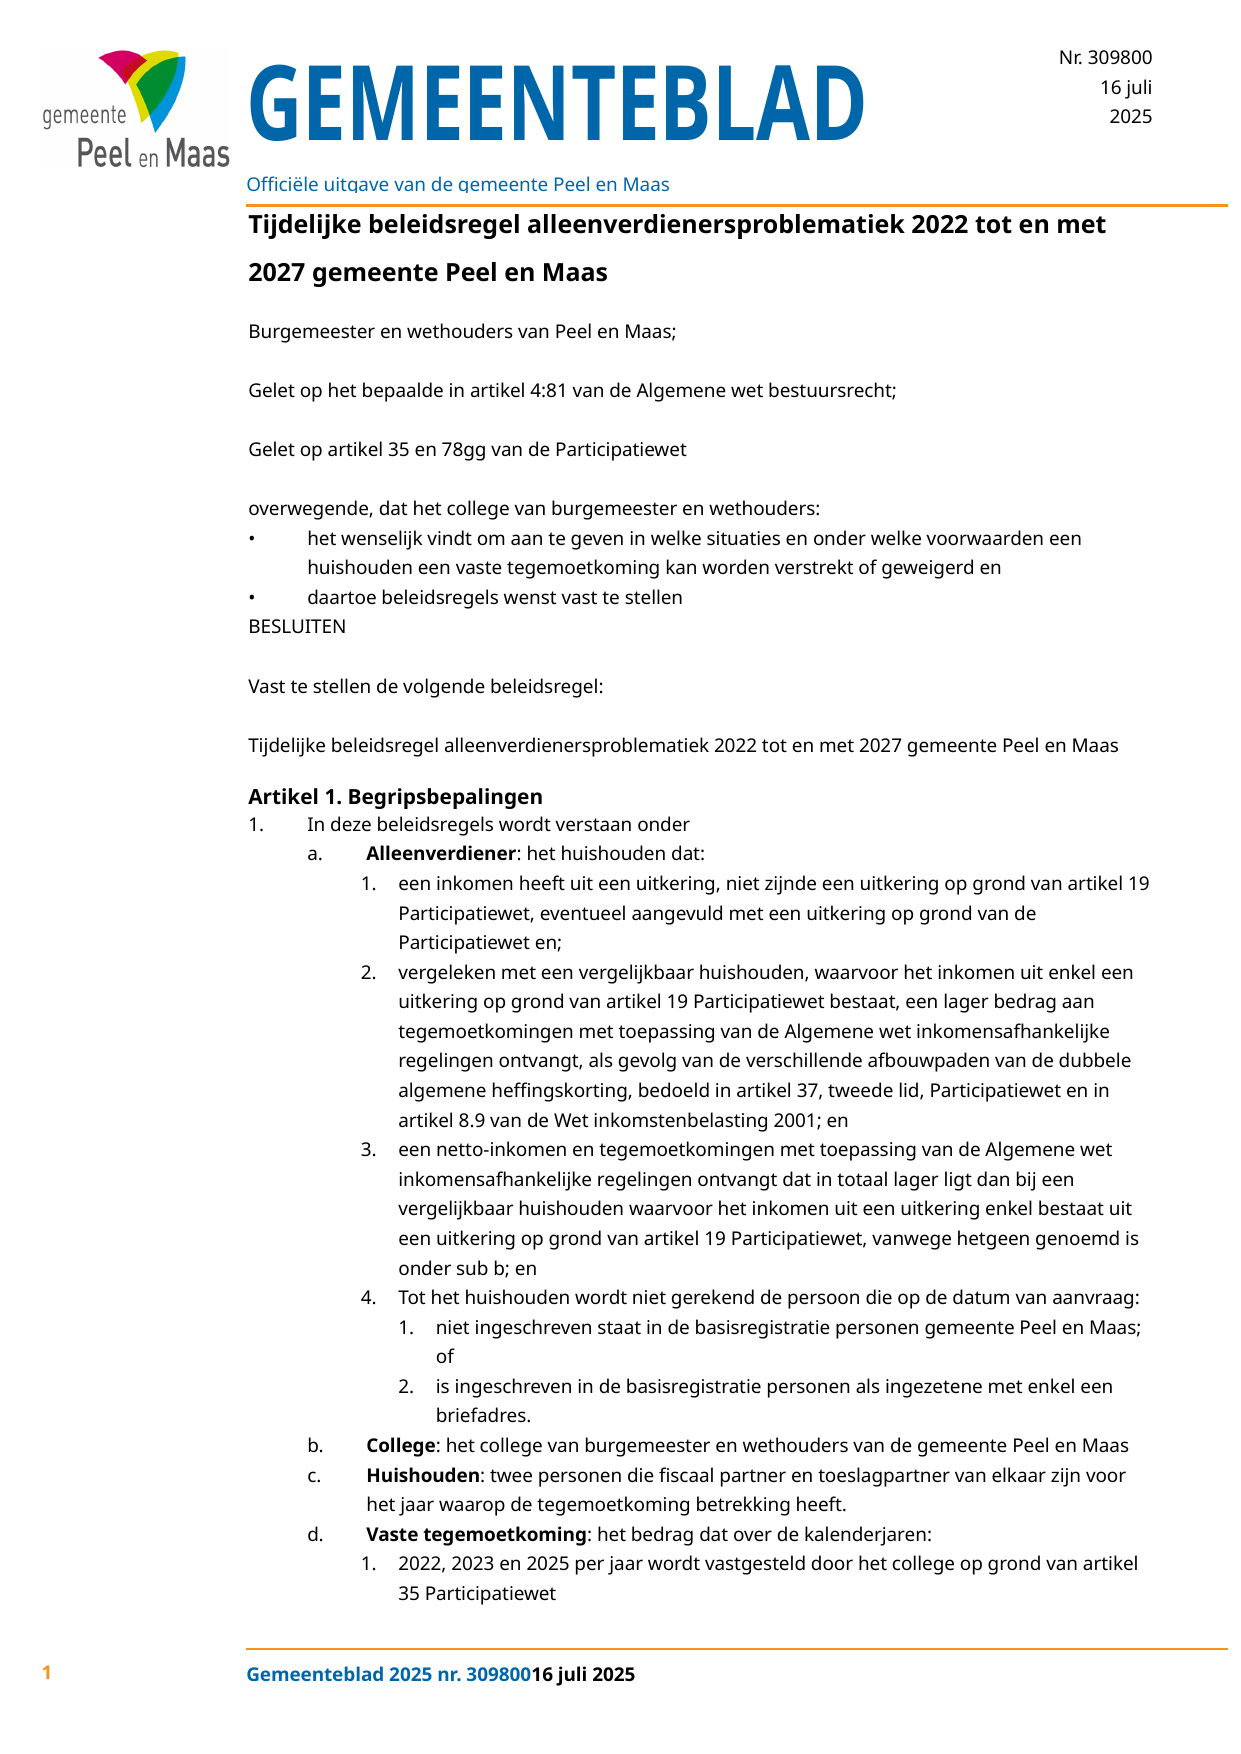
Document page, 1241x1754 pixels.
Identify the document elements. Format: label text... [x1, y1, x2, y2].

list Huishouden: twee personen die fiscaal partner en toeslagpartner van elkaar zijn voor het jaar waarop de tegemoetkoming betrekking heeft. [307, 1462, 1152, 1517]
text Tijdelijke beleidsregel alleenverdienersproblematiek 2022 tot en met 2027 gemeente Peel en Maas [248, 732, 1152, 758]
list vergeleken met een vergelijkbaar huishouden, waarvoor het inkomen uit enkel een uitkering op grond van artikel 19 Participatiewet bestaat, een lager bedrag aan tegemoetkomingen met toepassing van de Algemene wet inkomensafhankelijke regelingen ontvangt, als gevolg van de verschillende afbouwpaden van de dubbele algemene heffingskorting, bedoeld in artikel 37, tweede lid, Participatiewet en in artikel 8.9 van de Wet inkomstenbelasting 2001; en [361, 959, 1152, 1132]
list Alleenverdiener: het huishouden dat: [307, 841, 1152, 866]
list het wenselijk vindt om aan te geven in welke situaties en onder welke voorwaarden een huishouden een vaste tegemoetkoming kan worden verstrekt of geweigerd en [248, 525, 1152, 580]
text Burgemeester en wethouders van Peel en Maas; [248, 318, 1152, 344]
list een netto-inkomen en tegemoetkomingen met toepassing van de Algemene wet inkomensafhankelijke regelingen ontvangt dat in totaal lager ligt dan bij een vergelijkbaar huishouden waarvoor het inkomen uit een uitkering enkel bestaat uit een uitkering op grond van artikel 19 Participatiewet, vanwege hetgeen genoemd is onder sub b; en [361, 1136, 1152, 1280]
list College: het college van burgemeester en wethouders van de gemeente Peel en Maas [307, 1432, 1152, 1458]
list Tot het huishouden wordt niet gerekend de persoon die op de datum van aanvraag: [361, 1284, 1152, 1310]
text overwegende, dat het college van burgemeester en wethouders: [248, 495, 1152, 521]
text Vast te stellen de volgende beleidsregel: [248, 673, 1152, 699]
list In deze beleidsregels wordt verstaan onder [248, 811, 1152, 837]
text Tijdelijke beleidsregel alleenverdienersproblematiek 2022 tot en met 2027 gemeente Peel en Maas [248, 207, 1152, 288]
list daartoe beleidsregels wenst vast te stellen [248, 584, 1152, 610]
text Gelet op artikel 35 en 78gg van de Participatiewet [248, 436, 1152, 462]
picture [41, 47, 231, 172]
text Artikel 1. Begripsbepalingen [248, 782, 1152, 811]
list een inkomen heeft uit een uitkering, niet zijnde een uitkering op grond van artikel 19 Participatiewet, eventueel aangevuld met een uitkering op grond van de Participatiewet en; [361, 870, 1152, 955]
text BESLUITEN [248, 614, 1152, 639]
list is ingeschreven in de basisregistratie personen als ingezetene met enkel een briefadres. [398, 1373, 1152, 1428]
list Vaste tegemoetkoming: het bedrag dat over de kalenderjaren: [307, 1521, 1152, 1547]
list 2022, 2023 en 2025 per jaar wordt vastgesteld door het college op grond van artikel 35 Participatiewet [361, 1551, 1152, 1606]
text Gelet op het bepaalde in artikel 4:81 van de Algemene wet bestuursrecht; [248, 377, 1152, 403]
list niet ingeschreven staat in de basisregistratie personen gemeente Peel en Maas; of [398, 1314, 1152, 1369]
